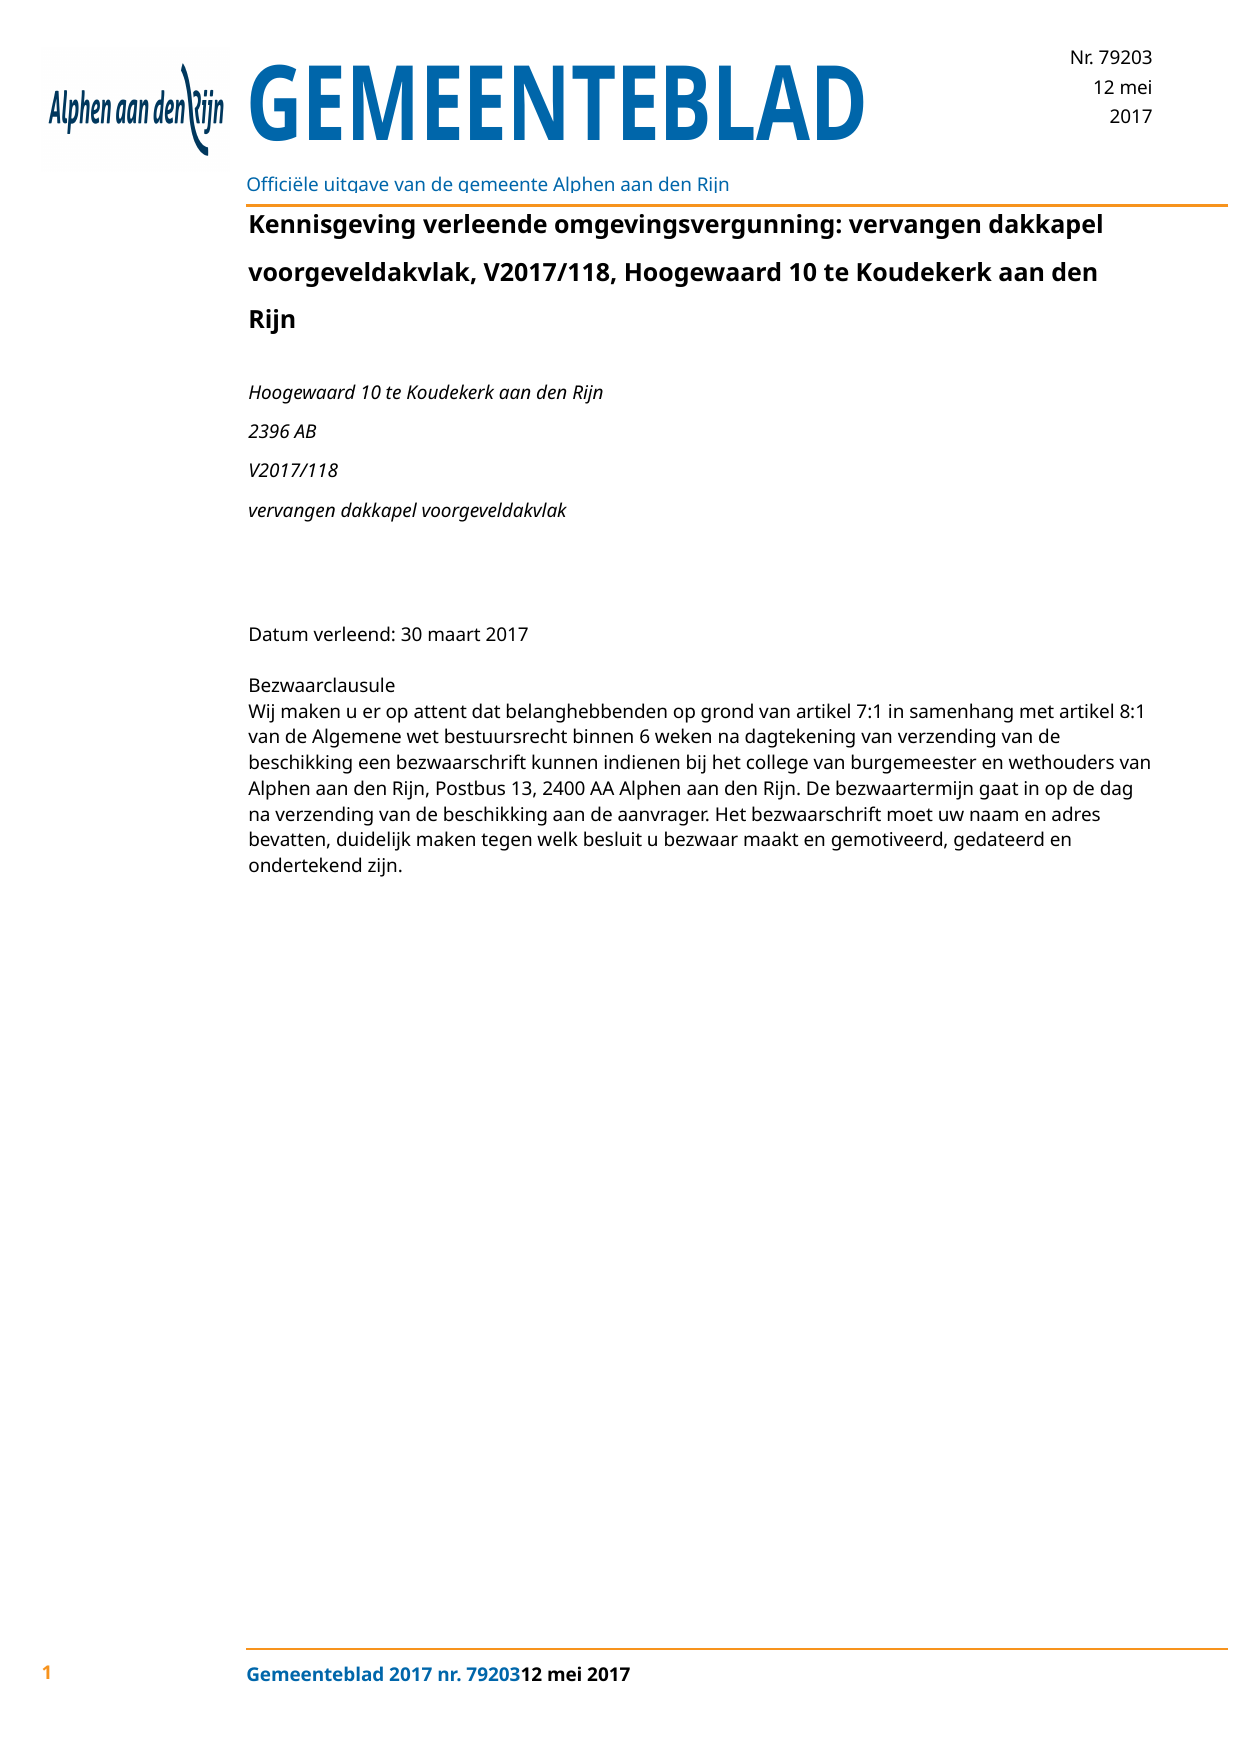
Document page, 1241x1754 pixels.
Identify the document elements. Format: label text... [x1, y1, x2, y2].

text vervangen dakkapel voorgeveldakvlak [248, 497, 1152, 523]
text Hoogewaard 10 te Koudekerk aan den Rijn [248, 379, 1152, 405]
text Datum verleend: 30 maart 2017 [248, 621, 1152, 647]
text Kennisgeving verleende omgevingsvergunning: vervangen dakkapel voorgeveldakvlak, V2017/118, Hoogewaard 10 te Koudekerk aan den Rijn [248, 207, 1152, 336]
text 2396 AB [248, 418, 1152, 444]
text V2017/118 [248, 458, 1152, 483]
picture [41, 47, 231, 172]
text Wij maken u er op attent dat belanghebbenden op grond van artikel 7:1 in samenhang met artikel 8:1 van de Algemene wet bestuursrecht binnen 6 weken na dagtekening van verzending van de beschikking een bezwaarschrift kunnen indienen bij het college van burgemeester en wethouders van Alphen aan den Rijn, Postbus 13, 2400 AA Alphen aan den Rijn. De bezwaartermijn gaat in op de dag na verzending van de beschikking aan de aanvrager. Het bezwaarschrift moet uw naam en adres bevatten, duidelijk maken tegen welk besluit u bezwaar maakt en gemotiveerd, gedateerd en ondertekend zijn. [248, 698, 1152, 878]
text Bezwaarclausule [248, 672, 1152, 698]
